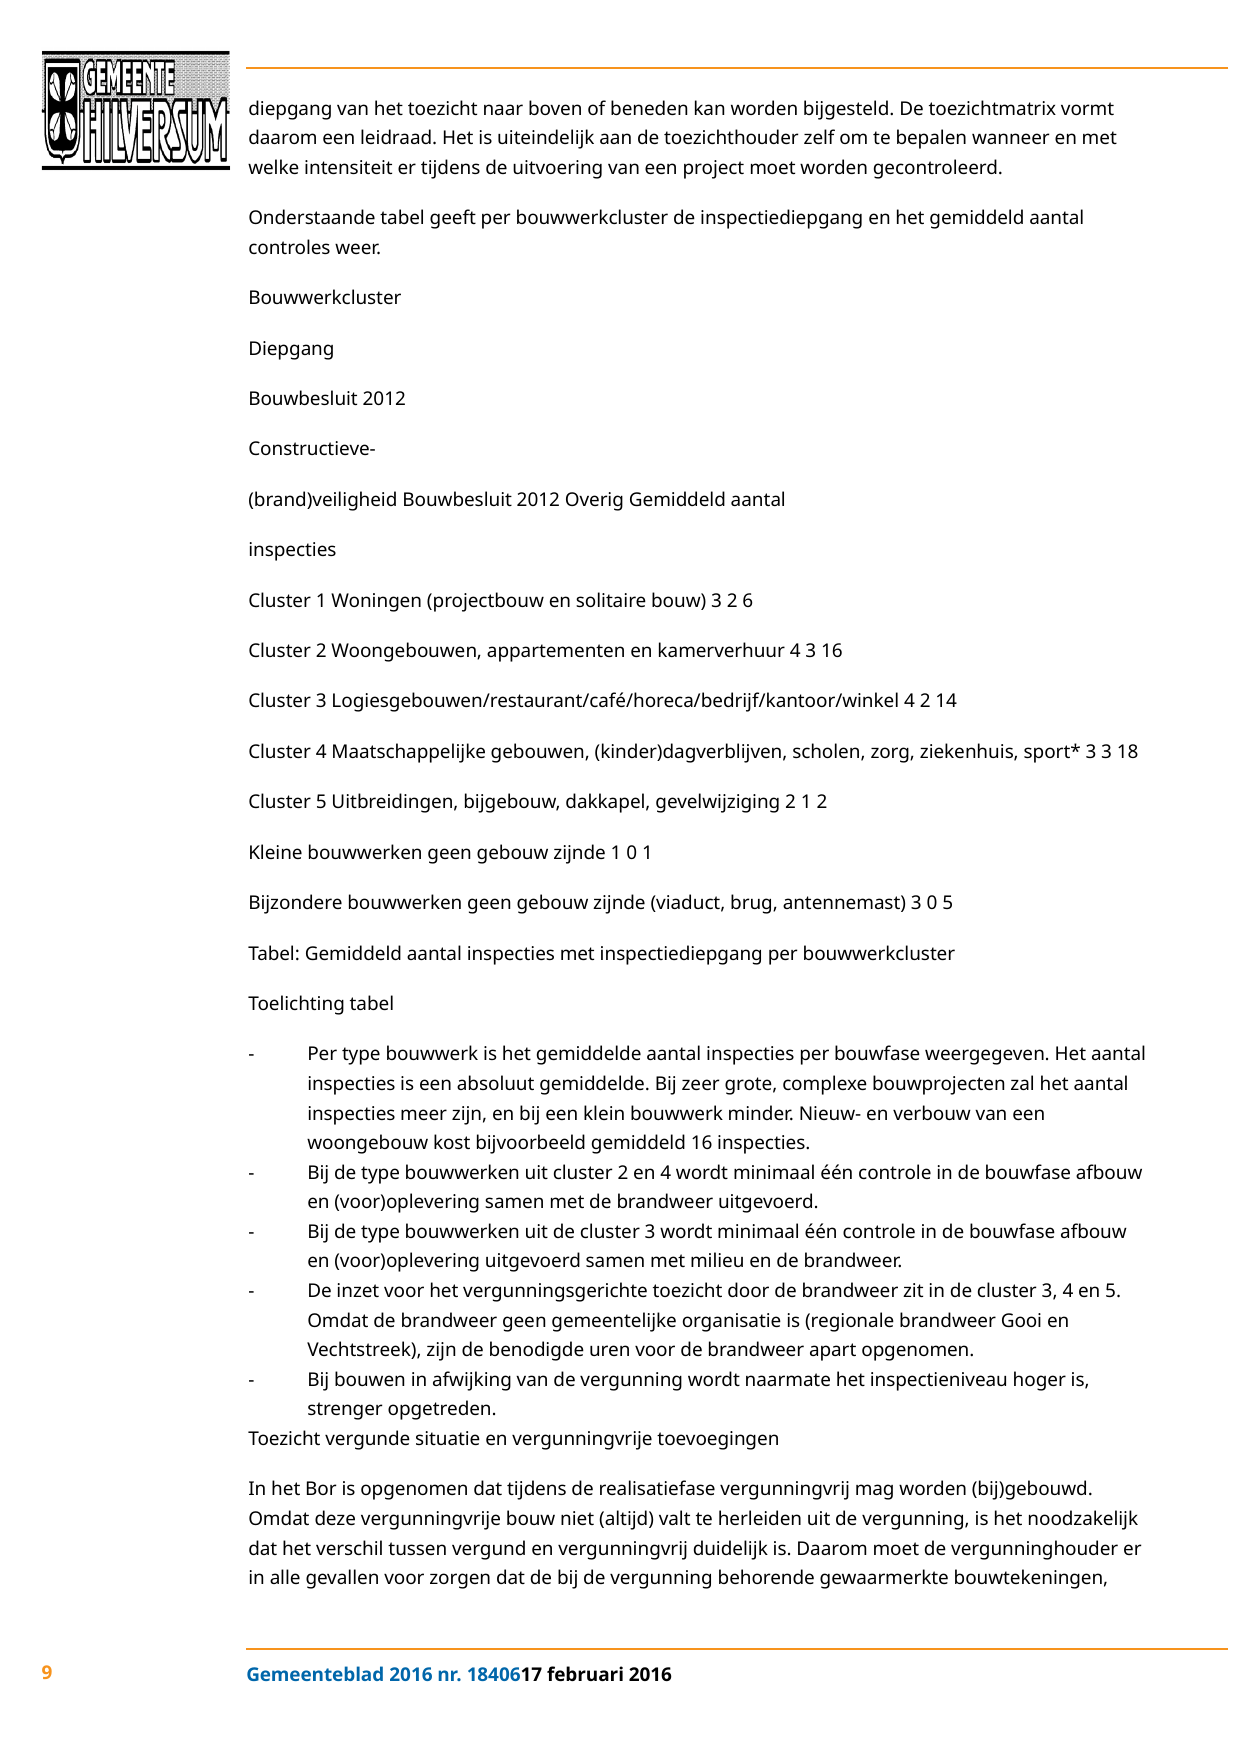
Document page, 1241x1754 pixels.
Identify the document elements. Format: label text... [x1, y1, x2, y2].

text Toelichting tabel [248, 990, 1152, 1016]
text Toezicht vergunde situatie en vergunningvrije toevoegingen [248, 1425, 1152, 1451]
text inspecties [248, 536, 1152, 562]
text Cluster 5 Uitbreidingen, bijgebouw, dakkapel, gevelwijziging 2 1 2 [248, 788, 1152, 814]
text Diepgang [248, 335, 1152, 361]
list De inzet voor het vergunningsgerichte toezicht door de brandweer zit in de cluster 3, 4 en 5. Omdat de brandweer geen gemeentelijke organisatie is (regionale brandweer Gooi en Vechtstreek), zijn de benodigde uren voor de brandweer apart opgenomen. [248, 1277, 1152, 1362]
text Bouwbesluit 2012 [248, 385, 1152, 411]
text Cluster 2 Woongebouwen, appartementen en kamerverhuur 4 3 16 [248, 637, 1152, 663]
text Bijzondere bouwwerken geen gebouw zijnde (viaduct, brug, antennemast) 3 0 5 [248, 889, 1152, 915]
text Cluster 1 Woningen (projectbouw en solitaire bouw) 3 2 6 [248, 587, 1152, 613]
text Cluster 4 Maatschappelijke gebouwen, (kinder)dagverblijven, scholen, zorg, ziekenhuis, sport* 3 3 18 [248, 738, 1152, 764]
list Bij bouwen in afwijking van de vergunning wordt naarmate het inspectieniveau hoger is, strenger opgetreden. [248, 1366, 1152, 1421]
text In het Bor is opgenomen dat tijdens de realisatiefase vergunningvrij mag worden (bij)gebouwd. Omdat deze vergunningvrije bouw niet (altijd) valt te herleiden uit de vergunning, is het noodzakelijk dat het verschil tussen vergund en vergunningvrij duidelijk is. Daarom moet de vergunninghouder er in alle gevallen voor zorgen dat de bij de vergunning behorende gewaarmerkte bouwtekeningen, [248, 1476, 1152, 1590]
text Bouwwerkcluster [248, 284, 1152, 310]
picture [41, 47, 231, 172]
list Per type bouwwerk is het gemiddelde aantal inspecties per bouwfase weergegeven. Het aantal inspecties is een absoluut gemiddelde. Bij zeer grote, complexe bouwprojecten zal het aantal inspecties meer zijn, en bij een klein bouwwerk minder. Nieuw- en verbouw van een woongebouw kost bijvoorbeeld gemiddeld 16 inspecties. [248, 1041, 1152, 1155]
text Constructieve- [248, 436, 1152, 461]
text diepgang van het toezicht naar boven of beneden kan worden bijgesteld. De toezichtmatrix vormt daarom een leidraad. Het is uiteindelijk aan de toezichthouder zelf om te bepalen wanneer en met welke intensiteit er tijdens de uitvoering van een project moet worden gecontroleerd. [248, 95, 1152, 180]
text Cluster 3 Logiesgebouwen/restaurant/café/horeca/bedrijf/kantoor/winkel 4 2 14 [248, 688, 1152, 713]
text Kleine bouwwerken geen gebouw zijnde 1 0 1 [248, 839, 1152, 865]
text Onderstaande tabel geeft per bouwwerkcluster de inspectiediepgang en het gemiddeld aantal controles weer. [248, 204, 1152, 260]
list Bij de type bouwwerken uit cluster 2 en 4 wordt minimaal één controle in de bouwfase afbouw en (voor)oplevering samen met de brandweer uitgevoerd. [248, 1159, 1152, 1214]
text Tabel: Gemiddeld aantal inspecties met inspectiediepgang per bouwwerkcluster [248, 940, 1152, 966]
text (brand)veiligheid Bouwbesluit 2012 Overig Gemiddeld aantal [248, 486, 1152, 512]
list Bij de type bouwwerken uit de cluster 3 wordt minimaal één controle in de bouwfase afbouw en (voor)oplevering uitgevoerd samen met milieu en de brandweer. [248, 1218, 1152, 1273]
